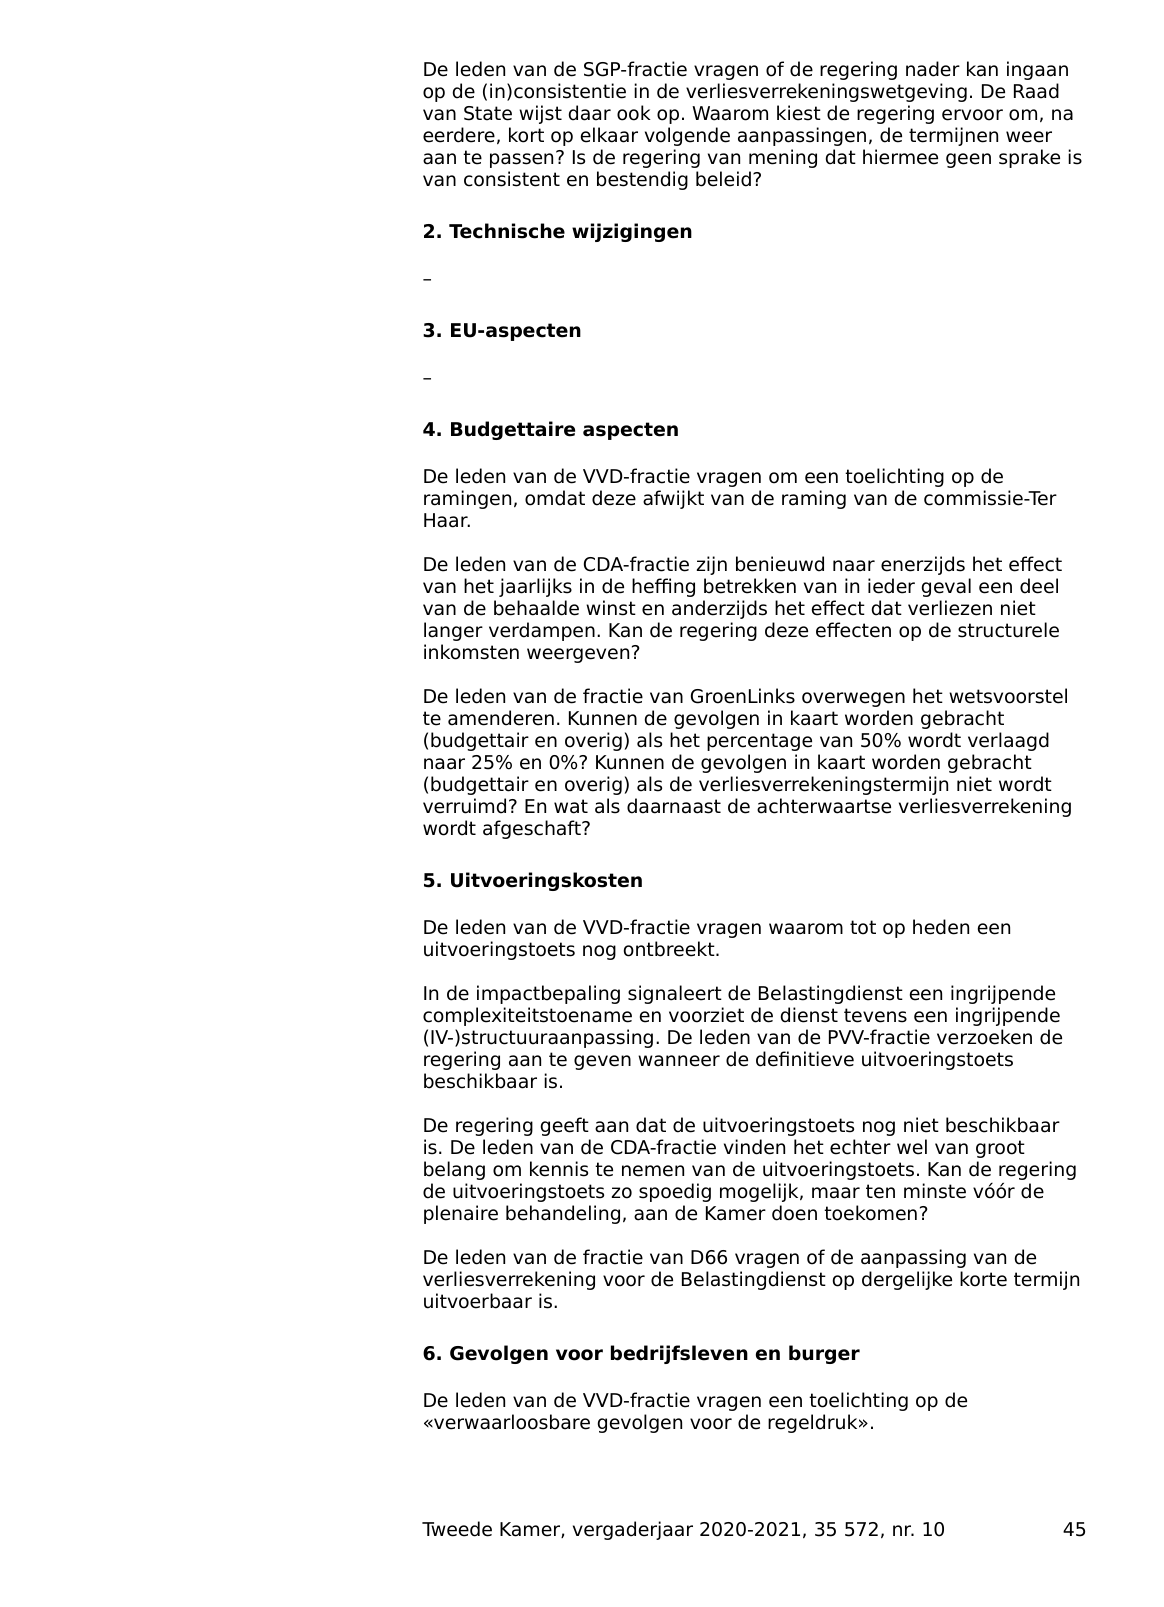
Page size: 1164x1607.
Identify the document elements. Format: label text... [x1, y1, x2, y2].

subtitle 5. Uitvoeringskosten [422, 870, 1087, 892]
subtitle 3. EU-aspecten [422, 320, 1087, 342]
subtitle 2. Technische wijzigingen [422, 221, 1087, 243]
text De leden van de CDA-fractie zijn benieuwd naar enerzijds het effect van het jaarlijks in de heffing betrekken van in ieder geval een deel van de behaalde winst en anderzijds het effect dat verliezen niet langer verdampen. Kan de regering deze effecten op de structurele inkomsten weergeven? [422, 554, 1087, 664]
text De leden van de VVD-fractie vragen om een toelichting op de ramingen, omdat deze afwijkt van de raming van de commissie-Ter Haar. [422, 466, 1087, 532]
text – [422, 268, 1087, 290]
text – [422, 367, 1087, 389]
text De regering geeft aan dat de uitvoeringstoets nog niet beschikbaar is. De leden van de CDA-fractie vinden het echter wel van groot belang om kennis te nemen van de uitvoeringstoets. Kan de regering de uitvoeringstoets zo spoedig mogelijk, maar ten minste vóór de plenaire behandeling, aan de Kamer doen toekomen? [422, 1115, 1087, 1225]
subtitle 4. Budgettaire aspecten [422, 419, 1087, 441]
subtitle 6. Gevolgen voor bedrijfsleven en burger [422, 1343, 1087, 1365]
text De leden van de SGP-fractie vragen of de regering nader kan ingaan op de (in)consistentie in de verliesverrekeningswetgeving. De Raad van State wijst daar ook op. Waarom kiest de regering ervoor om, na eerdere, kort op elkaar volgende aanpassingen, de termijnen weer aan te passen? Is de regering van mening dat hiermee geen sprake is van consistent en bestendig beleid? [422, 59, 1087, 191]
text In de impactbepaling signaleert de Belastingdienst een ingrijpende complexiteitstoename en voorziet de dienst tevens een ingrijpende (IV-)structuuraanpassing. De leden van de PVV-fractie verzoeken de regering aan te geven wanneer de definitieve uitvoeringstoets beschikbaar is. [422, 983, 1087, 1093]
text De leden van de fractie van D66 vragen of de aanpassing van de verliesverrekening voor de Belastingdienst op dergelijke korte termijn uitvoerbaar is. [422, 1247, 1087, 1313]
text De leden van de VVD-fractie vragen een toelichting op de «verwaarloosbare gevolgen voor de regeldruk». [422, 1390, 1087, 1434]
text De leden van de fractie van GroenLinks overwegen het wetsvoorstel te amenderen. Kunnen de gevolgen in kaart worden gebracht (budgettair en overig) als het percentage van 50% wordt verlaagd naar 25% en 0%? Kunnen de gevolgen in kaart worden gebracht (budgettair en overig) als de verliesverrekeningstermijn niet wordt verruimd? En wat als daarnaast de achterwaartse verliesverrekening wordt afgeschaft? [422, 686, 1087, 840]
text De leden van de VVD-fractie vragen waarom tot op heden een uitvoeringstoets nog ontbreekt. [422, 917, 1087, 961]
